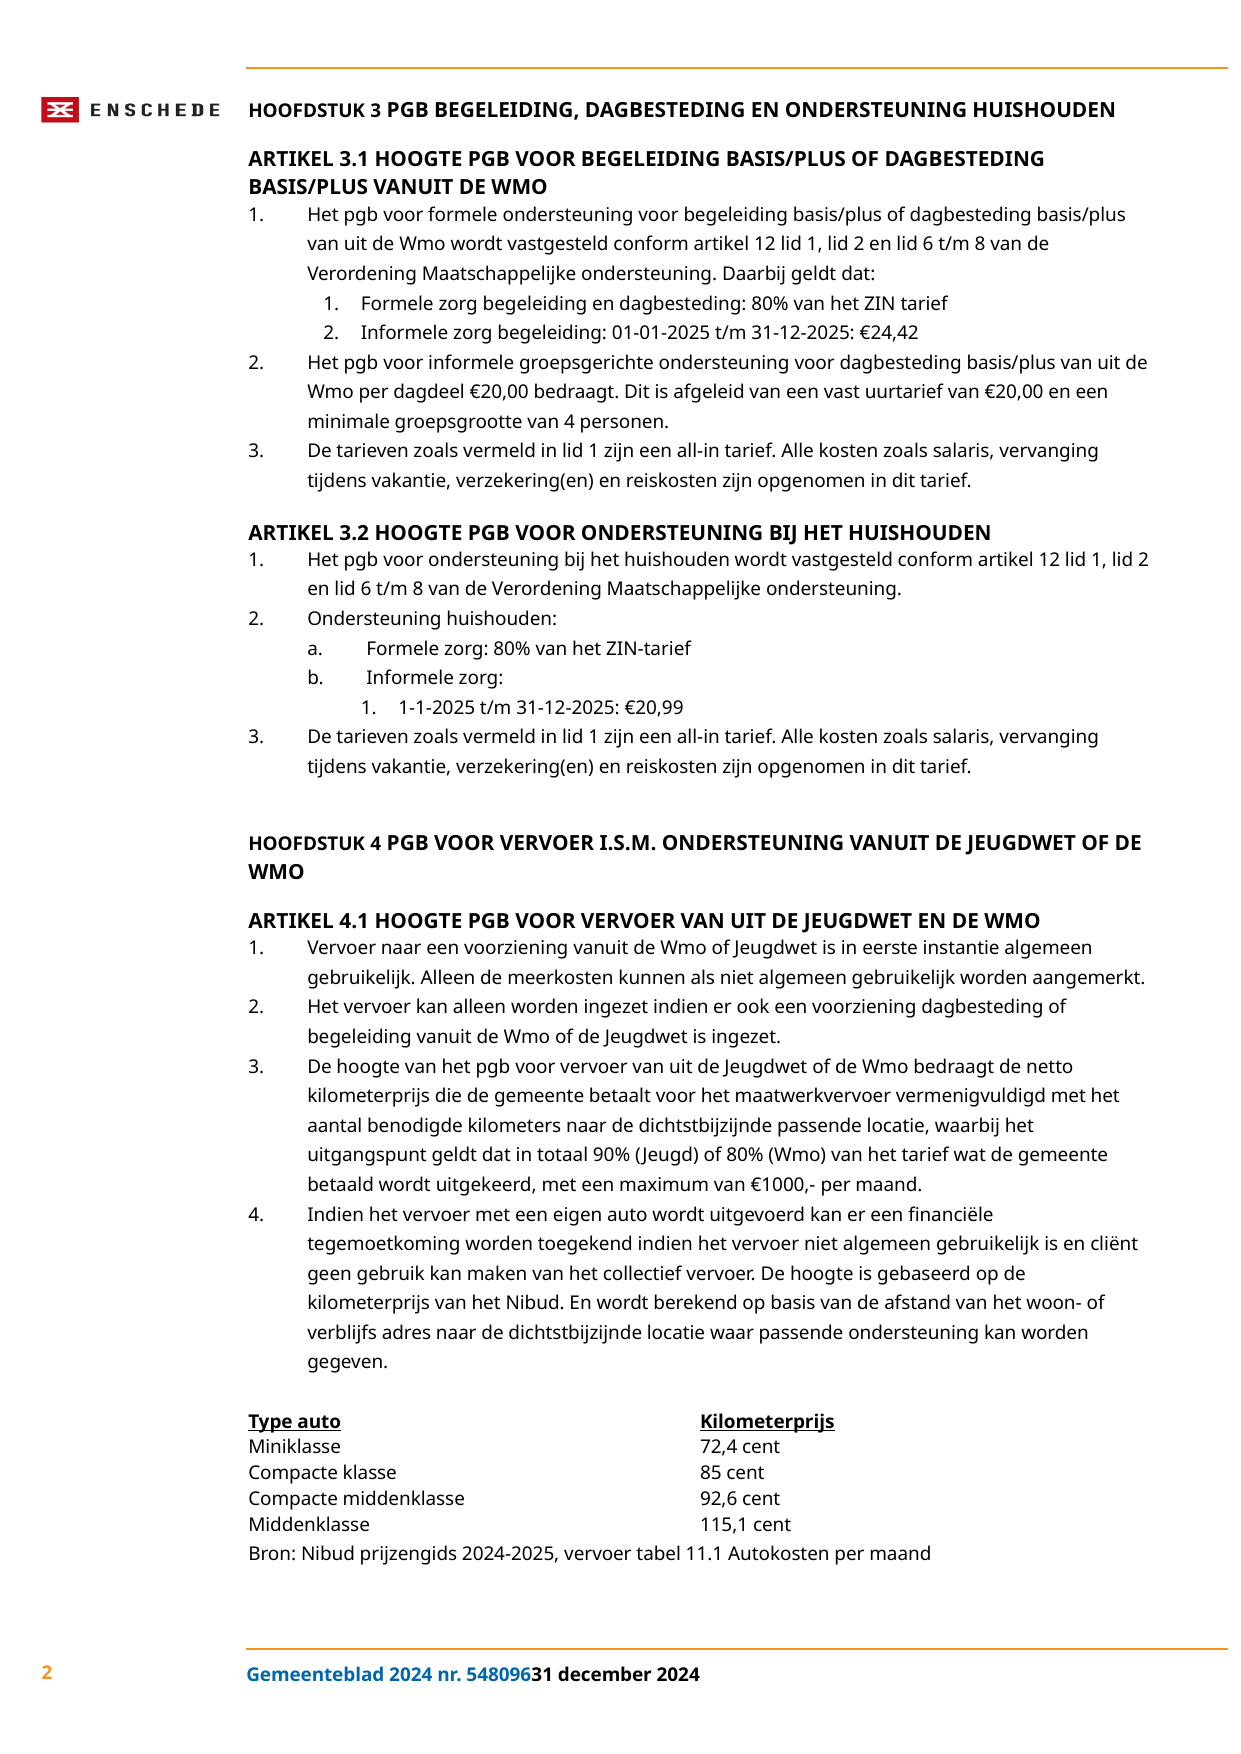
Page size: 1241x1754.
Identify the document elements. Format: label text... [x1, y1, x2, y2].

table_cell Compacte middenklasse [248, 1485, 700, 1511]
table_cell 115,1 cent [700, 1511, 1152, 1537]
table_cell 85 cent [700, 1459, 1152, 1485]
list Ondersteuning huishouden: [248, 605, 1152, 631]
list Het vervoer kan alleen worden ingezet indien er ook een voorziening dagbesteding of begeleiding vanuit de Wmo of de Jeugdwet is ingezet. [248, 994, 1152, 1049]
table_cell 92,6 cent [700, 1485, 1152, 1511]
list Het pgb voor ondersteuning bij het huishouden wordt vastgesteld conform artikel 12 lid 1, lid 2 en lid 6 t/m 8 van de Verordening Maatschappelijke ondersteuning. [248, 546, 1152, 601]
list De tarieven zoals vermeld in lid 1 zijn een all-in tarief. Alle kosten zoals salaris, vervanging tijdens vakantie, verzekering(en) en reiskosten zijn opgenomen in dit tarief. [248, 438, 1152, 493]
list De hoogte van het pgb voor vervoer van uit de Jeugdwet of de Wmo bedraagt de netto kilometerprijs die de gemeente betaalt voor het maatwerkvervoer vermenigvuldigd met het aantal benodigde kilometers naar de dichtstbijzijnde passende locatie, waarbij het uitgangspunt geldt dat in totaal 90% (Jeugd) of 80% (Wmo) van het tarief wat de gemeente betaald wordt uitgekeerd, met een maximum van €1000,- per maand. [248, 1053, 1152, 1197]
table_cell Miniklasse [248, 1434, 700, 1459]
list Informele zorg begeleiding: 01-01-2025 t/m 31-12-2025: €24,42 [323, 319, 1152, 345]
list 1-1-2025 t/m 31-12-2025: €20,99 [361, 694, 1152, 720]
text ARTIKEL 4.1 HOOGTE PGB VOOR VERVOER VAN UIT DE JEUGDWET EN DE WMO [248, 906, 1152, 934]
table_cell Compacte klasse [248, 1459, 700, 1485]
list Informele zorg: [307, 664, 1152, 690]
table_cell 72,4 cent [700, 1434, 1152, 1459]
text HOOFDSTUK 3 PGB BEGELEIDING, DAGBESTEDING EN ONDERSTEUNING HUISHOUDEN [248, 95, 1152, 123]
text HOOFDSTUK 4 PGB VOOR VERVOER I.S.M. ONDERSTEUNING VANUIT DE JEUGDWET OF DE WMO [248, 828, 1152, 885]
table_header Type auto [248, 1408, 700, 1434]
table_header Kilometerprijs [700, 1408, 1152, 1434]
list Formele zorg begeleiding en dagbesteding: 80% van het ZIN tarief [323, 290, 1152, 315]
text ARTIKEL 3.1 HOOGTE PGB VOOR BEGELEIDING BASIS/PLUS OF DAGBESTEDING BASIS/PLUS VANUIT DE WMO [248, 144, 1152, 201]
text ARTIKEL 3.2 HOOGTE PGB VOOR ONDERSTEUNING BIJ HET HUISHOUDEN [248, 518, 1152, 546]
list Vervoer naar een voorziening vanuit de Wmo of Jeugdwet is in eerste instantie algemeen gebruikelijk. Alleen de meerkosten kunnen als niet algemeen gebruikelijk worden aangemerkt. [248, 934, 1152, 990]
list Het pgb voor informele groepsgerichte ondersteuning voor dagbesteding basis/plus van uit de Wmo per dagdeel €20,00 bedraagt. Dit is afgeleid van een vast uurtarief van €20,00 en een minimale groepsgrootte van 4 personen. [248, 349, 1152, 434]
picture [41, 47, 231, 172]
list Indien het vervoer met een eigen auto wordt uitgevoerd kan er een financiële tegemoetkoming worden toegekend indien het vervoer niet algemeen gebruikelijk is en cliënt geen gebruik kan maken van het collectief vervoer. De hoogte is gebaseerd op de kilometerprijs van het Nibud. En wordt berekend op basis van de afstand van het woon- of verblijfs adres naar de dichtstbijzijnde locatie waar passende ondersteuning kan worden gegeven. [248, 1201, 1152, 1374]
list Het pgb voor formele ondersteuning voor begeleiding basis/plus of dagbesteding basis/plus van uit de Wmo wordt vastgesteld conform artikel 12 lid 1, lid 2 en lid 6 t/m 8 van de Verordening Maatschappelijke ondersteuning. Daarbij geldt dat: [248, 201, 1152, 286]
text Bron: Nibud prijzengids 2024-2025, vervoer tabel 11.1 Autokosten per maand [248, 1540, 1152, 1566]
table_cell Middenklasse [248, 1511, 700, 1537]
list Formele zorg: 80% van het ZIN-tarief [307, 635, 1152, 661]
list De tarieven zoals vermeld in lid 1 zijn een all-in tarief. Alle kosten zoals salaris, vervanging tijdens vakantie, verzekering(en) en reiskosten zijn opgenomen in dit tarief. [248, 723, 1152, 779]
